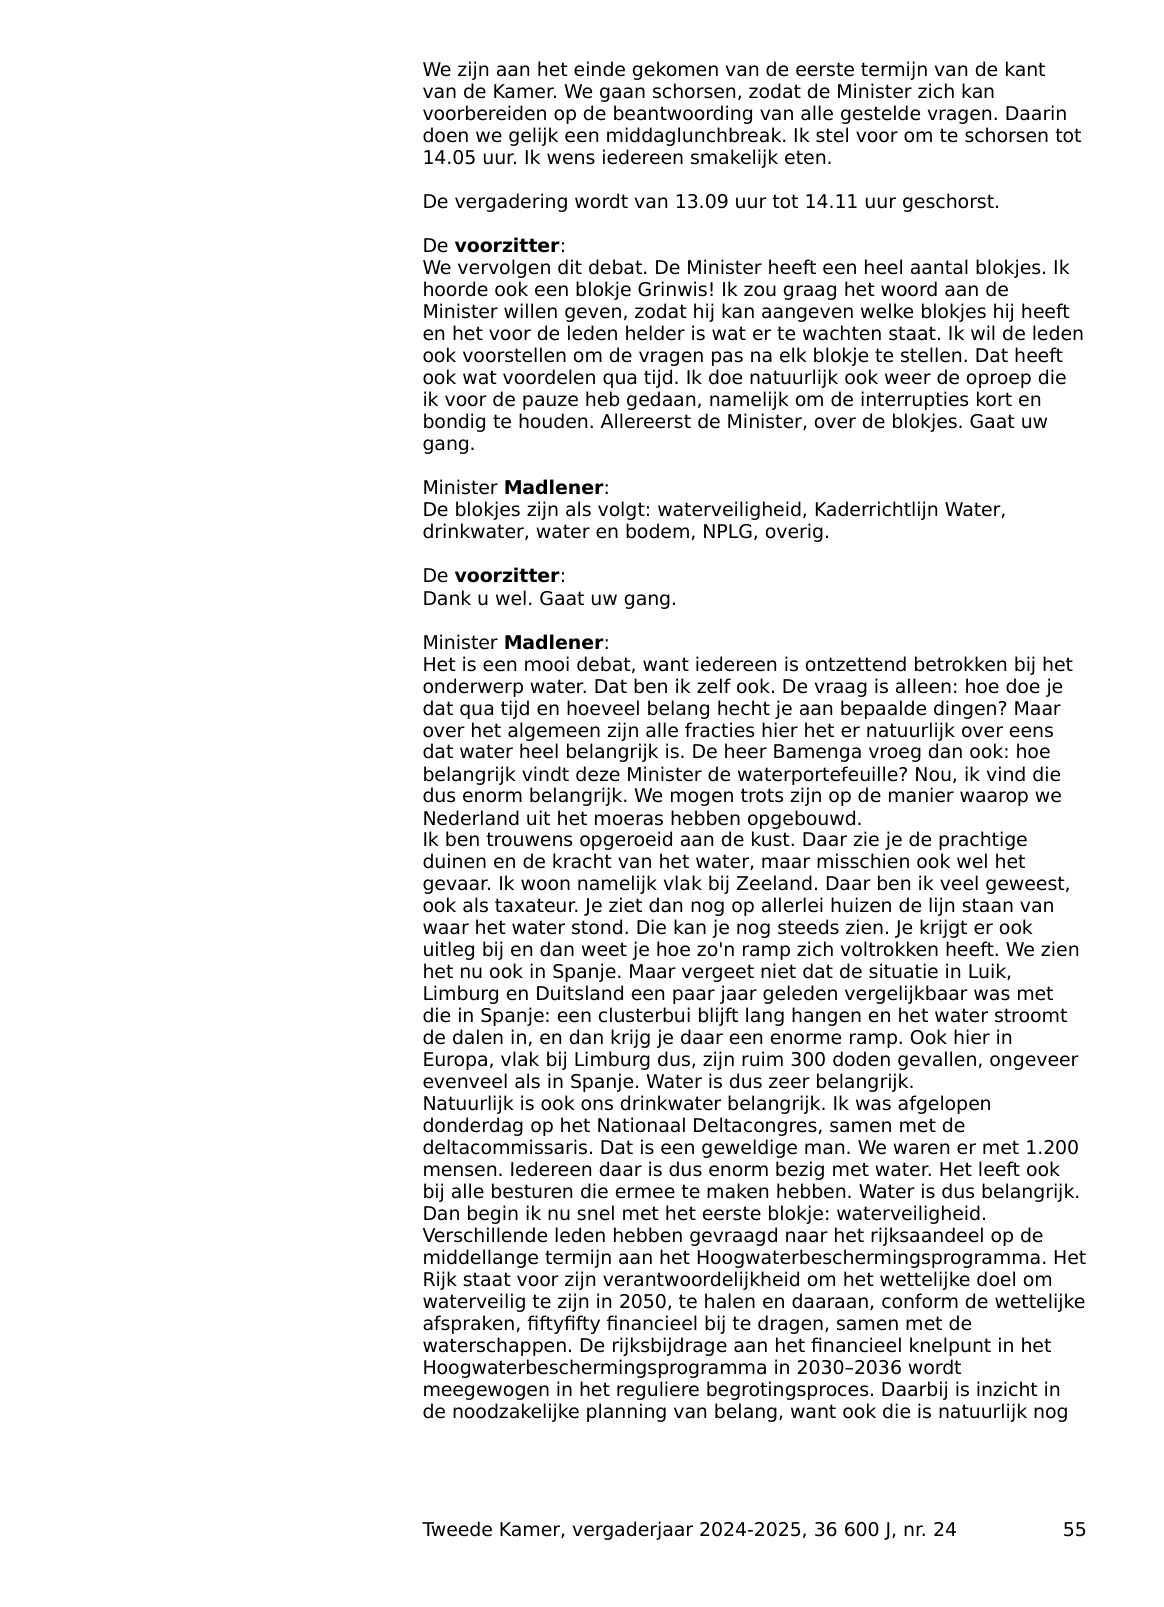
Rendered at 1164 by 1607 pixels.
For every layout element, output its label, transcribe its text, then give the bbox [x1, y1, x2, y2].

text Natuurlijk is ook ons drinkwater belangrijk. Ik was afgelopen donderdag op het Nationaal Deltacongres, samen met de deltacommissaris. Dat is een geweldige man. We waren er met 1.200 mensen. Iedereen daar is dus enorm bezig met water. Het leeft ook bij alle besturen die ermee te maken hebben. Water is dus belangrijk. [422, 1093, 1087, 1203]
text Dan begin ik nu snel met het eerste blokje: waterveiligheid. Verschillende leden hebben gevraagd naar het rijksaandeel op de middellange termijn aan het Hoogwaterbeschermingsprogramma. Het Rijk staat voor zijn verantwoordelijkheid om het wettelijke doel om waterveilig te zijn in 2050, te halen en daaraan, conform de wettelijke afspraken, fiftyfifty financieel bij te dragen, samen met de waterschappen. De rijksbijdrage aan het financieel knelpunt in het Hoogwaterbeschermingsprogramma in 2030–2036 wordt meegewogen in het reguliere begrotingsproces. Daarbij is inzicht in de noodzakelijke planning van belang, want ook die is natuurlijk nog [422, 1203, 1087, 1423]
text Minister Madlener: [422, 477, 1087, 499]
text Dank u wel. Gaat uw gang. [422, 587, 1087, 609]
text De voorzitter: [422, 235, 1087, 257]
text De blokjes zijn als volgt: waterveiligheid, Kaderrichtlijn Water, drinkwater, water en bodem, NPLG, overig. [422, 499, 1087, 543]
text Het is een mooi debat, want iedereen is ontzettend betrokken bij het onderwerp water. Dat ben ik zelf ook. De vraag is alleen: hoe doe je dat qua tijd en hoeveel belang hecht je aan bepaalde dingen? Maar over het algemeen zijn alle fracties hier het er natuurlijk over eens dat water heel belangrijk is. De heer Bamenga vroeg dan ook: hoe belangrijk vindt deze Minister de waterportefeuille? Nou, ik vind die dus enorm belangrijk. We mogen trots zijn op de manier waarop we Nederland uit het moeras hebben opgebouwd. [422, 653, 1087, 829]
text Ik ben trouwens opgeroeid aan de kust. Daar zie je de prachtige duinen en de kracht van het water, maar misschien ook wel het gevaar. Ik woon namelijk vlak bij Zeeland. Daar ben ik veel geweest, ook als taxateur. Je ziet dan nog op allerlei huizen de lijn staan van waar het water stond. Die kan je nog steeds zien. Je krijgt er ook uitleg bij en dan weet je hoe zo'n ramp zich voltrokken heeft. We zien het nu ook in Spanje. Maar vergeet niet dat de situatie in Luik, Limburg en Duitsland een paar jaar geleden vergelijkbaar was met die in Spanje: een clusterbui blijft lang hangen en het water stroomt de dalen in, en dan krijg je daar een enorme ramp. Ook hier in Europa, vlak bij Limburg dus, zijn ruim 300 doden gevallen, ongeveer evenveel als in Spanje. Water is dus zeer belangrijk. [422, 829, 1087, 1093]
text We vervolgen dit debat. De Minister heeft een heel aantal blokjes. Ik hoorde ook een blokje Grinwis! Ik zou graag het woord aan de Minister willen geven, zodat hij kan aangeven welke blokjes hij heeft en het voor de leden helder is wat er te wachten staat. Ik wil de leden ook voorstellen om de vragen pas na elk blokje te stellen. Dat heeft ook wat voordelen qua tijd. Ik doe natuurlijk ook weer de oproep die ik voor de pauze heb gedaan, namelijk om de interrupties kort en bondig te houden. Allereerst de Minister, over de blokjes. Gaat uw gang. [422, 257, 1087, 455]
text We zijn aan het einde gekomen van de eerste termijn van de kant van de Kamer. We gaan schorsen, zodat de Minister zich kan voorbereiden op de beantwoording van alle gestelde vragen. Daarin doen we gelijk een middaglunchbreak. Ik stel voor om te schorsen tot 14.05 uur. Ik wens iedereen smakelijk eten. [422, 59, 1087, 169]
text Minister Madlener: [422, 632, 1087, 653]
text De voorzitter: [422, 565, 1087, 587]
text De vergadering wordt van 13.09 uur tot 14.11 uur geschorst. [422, 191, 1087, 213]
